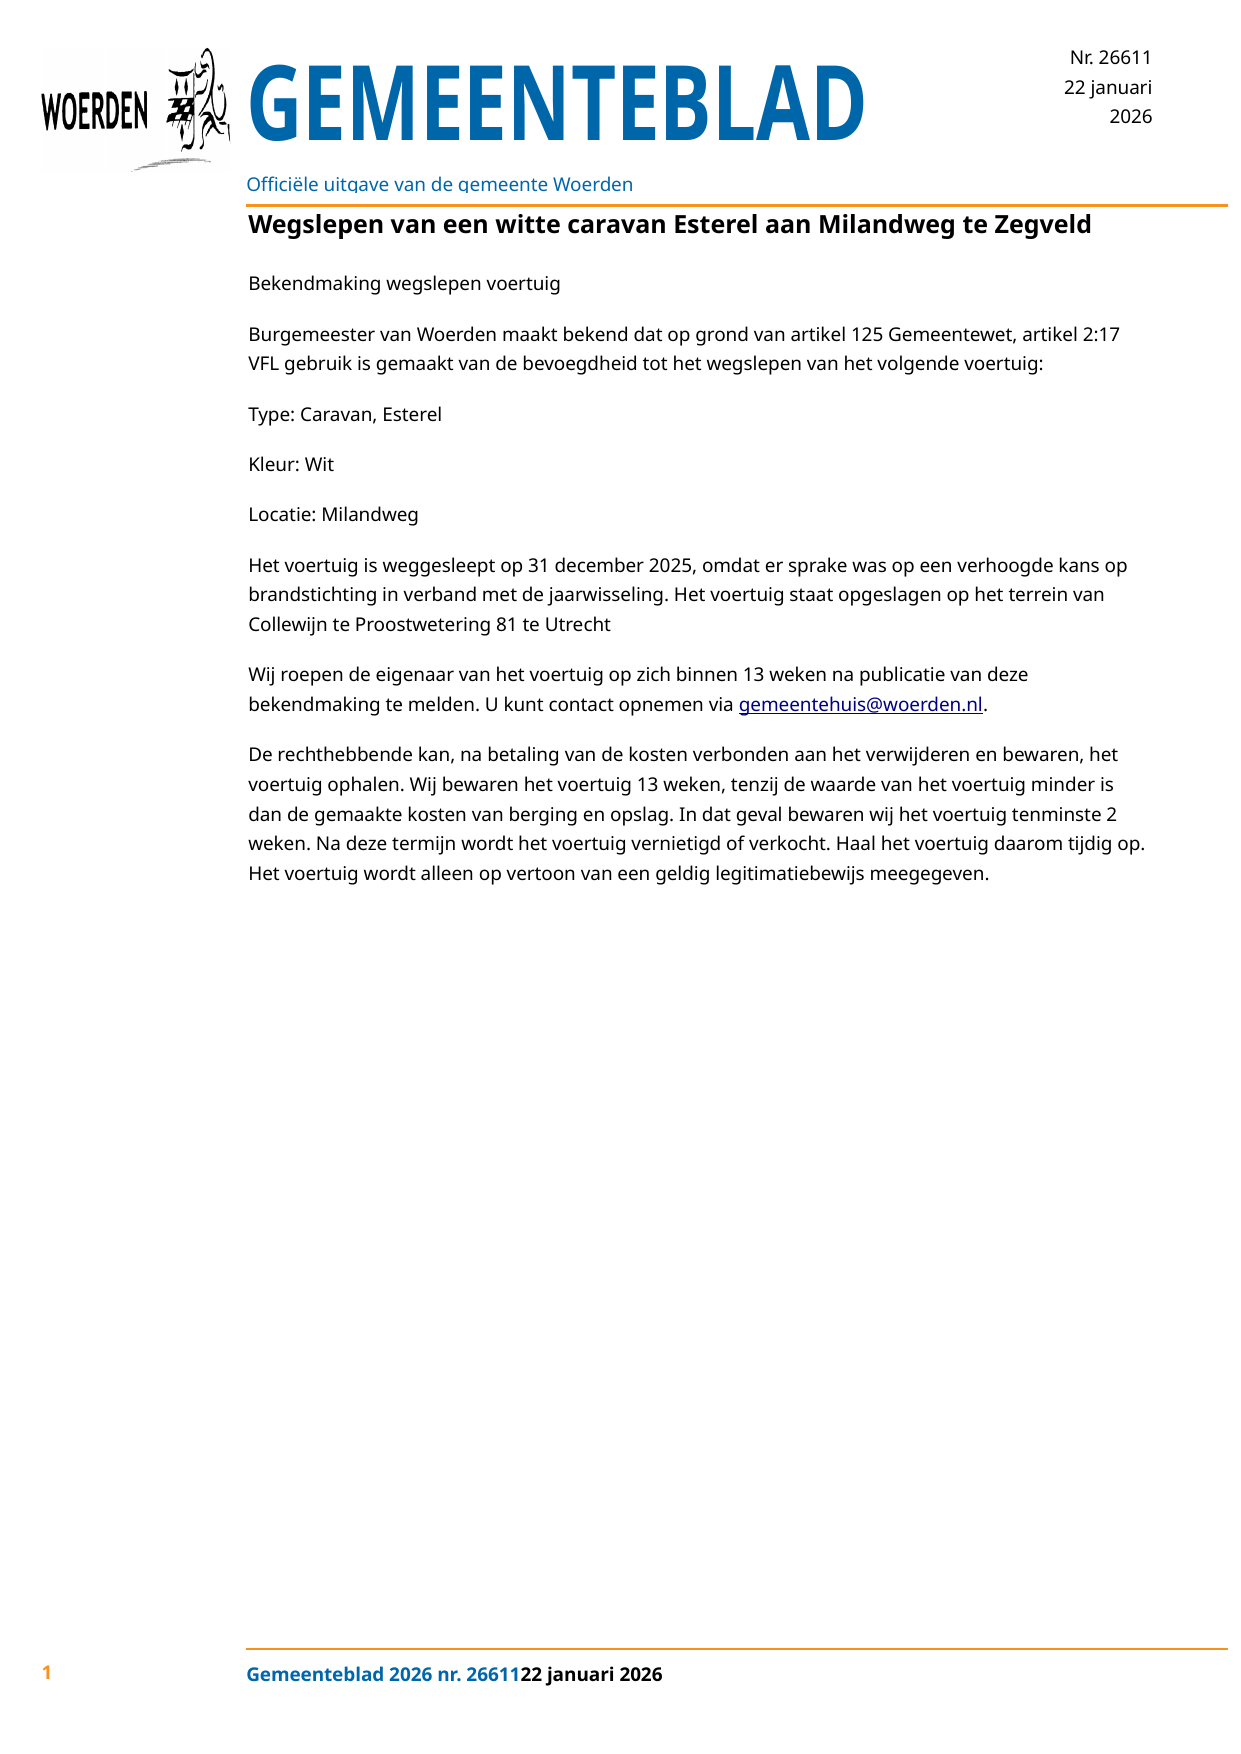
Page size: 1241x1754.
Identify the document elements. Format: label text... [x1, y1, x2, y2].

text Kleur: Wit [248, 451, 1152, 477]
text De rechthebbende kan, na betaling van de kosten verbonden aan het verwijderen en bewaren, het voertuig ophalen. Wij bewaren het voertuig 13 weken, tenzij de waarde van het voertuig minder is dan de gemaakte kosten van berging en opslag. In dat geval bewaren wij het voertuig tenminste 2 weken. Na deze termijn wordt het voertuig vernietigd of verkocht. Haal het voertuig daarom tijdig op. Het voertuig wordt alleen op vertoon van een geldig legitimatiebewijs meegegeven. [248, 742, 1152, 886]
text Type: Caravan, Esterel [248, 401, 1152, 426]
text Wij roepen de eigenaar van het voertuig op zich binnen 13 weken na publicatie van deze bekendmaking te melden. U kunt contact opnemen via gemeentehuis@woerden.nl. [248, 662, 1152, 717]
text Wegslepen van een witte caravan Esterel aan Milandweg te Zegveld [248, 207, 1152, 241]
text Locatie: Milandweg [248, 502, 1152, 527]
text Bekendmaking wegslepen voertuig [248, 270, 1152, 296]
text Het voertuig is weggesleept op 31 december 2025, omdat er sprake was op een verhoogde kans op brandstichting in verband met de jaarwisseling. Het voertuig staat opgeslagen op het terrein van Collewijn te Proostwetering 81 te Utrecht [248, 552, 1152, 637]
text Burgemeester van Woerden maakt bekend dat op grond van artikel 125 Gemeentewet, artikel 2:17 VFL gebruik is gemaakt van de bevoegdheid tot het wegslepen van het volgende voertuig: [248, 321, 1152, 376]
picture [41, 47, 231, 172]
